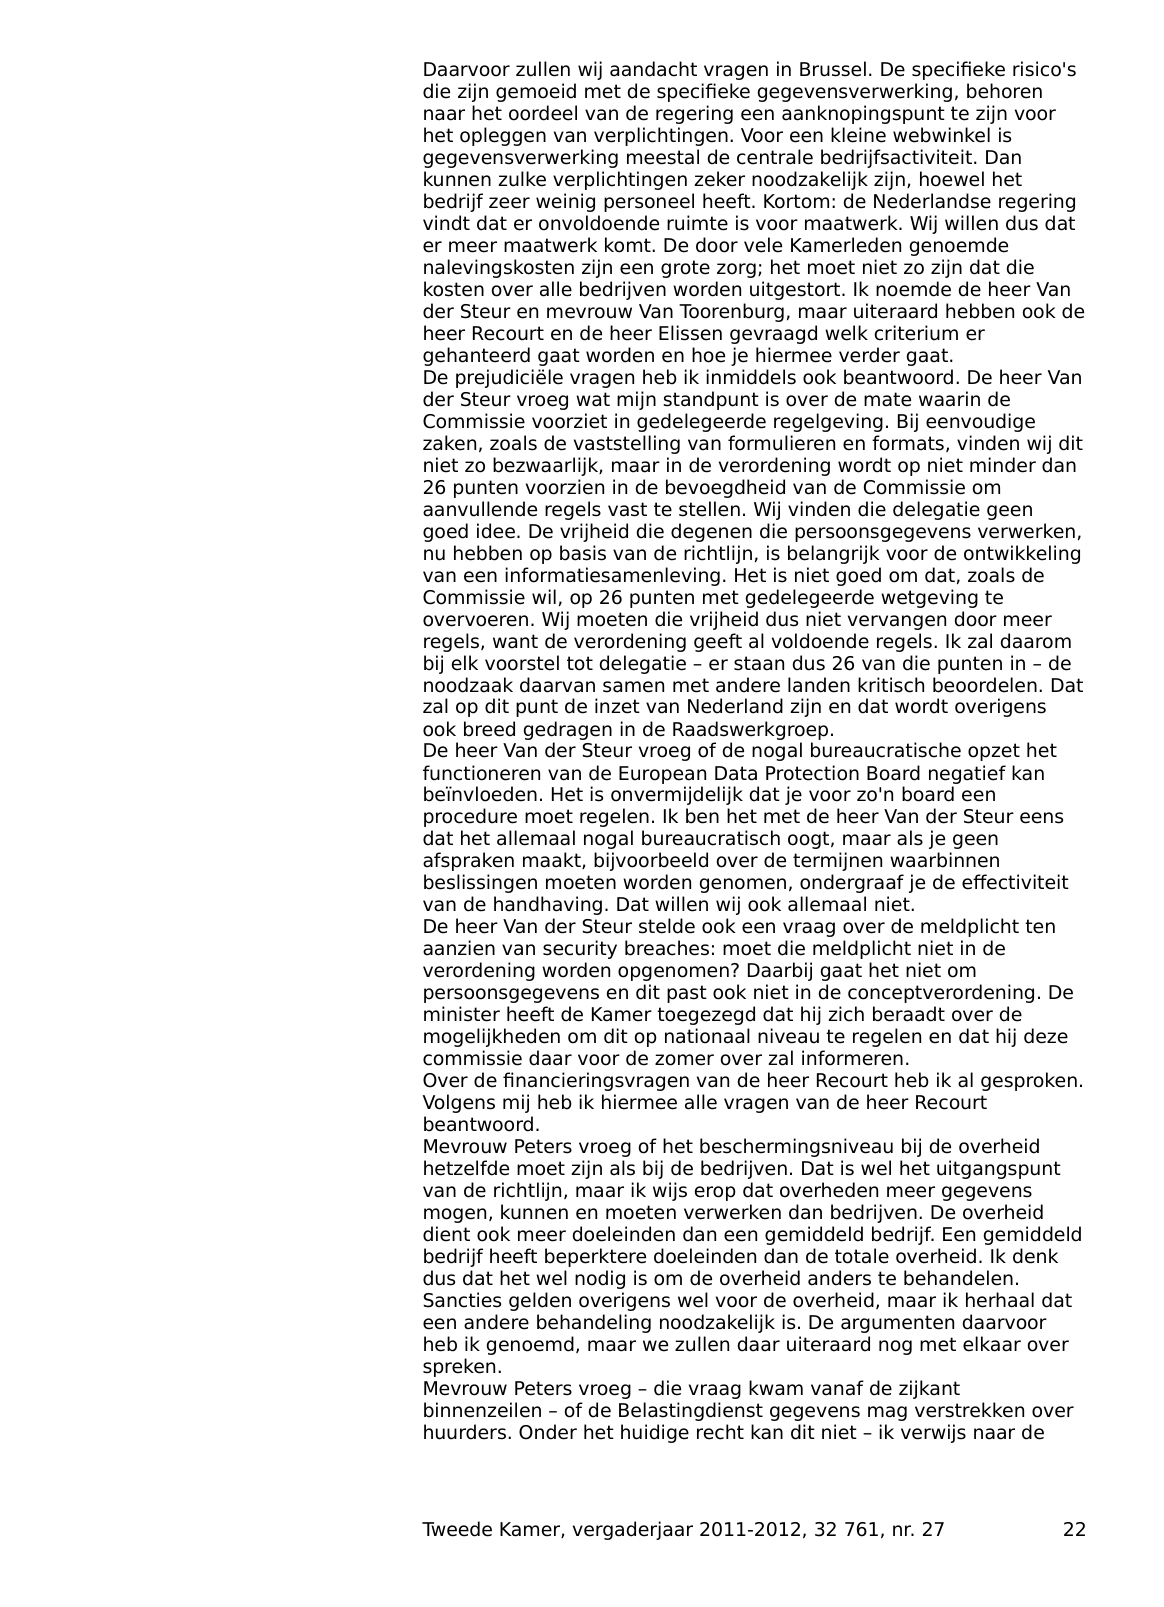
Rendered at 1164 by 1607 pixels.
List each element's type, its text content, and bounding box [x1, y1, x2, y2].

text De heer Van der Steur vroeg of de nogal bureaucratische opzet het functioneren van de European Data Protection Board negatief kan beïnvloeden. Het is onvermijdelijk dat je voor zo'n board een procedure moet regelen. Ik ben het met de heer Van der Steur eens dat het allemaal nogal bureaucratisch oogt, maar als je geen afspraken maakt, bijvoorbeeld over de termijnen waarbinnen beslissingen moeten worden genomen, ondergraaf je de effectiviteit van de handhaving. Dat willen wij ook allemaal niet. [422, 740, 1087, 916]
text Daarvoor zullen wij aandacht vragen in Brussel. De specifieke risico's die zijn gemoeid met de specifieke gegevensverwerking, behoren naar het oordeel van de regering een aanknopingspunt te zijn voor het opleggen van verplichtingen. Voor een kleine webwinkel is gegevensverwerking meestal de centrale bedrijfsactiviteit. Dan kunnen zulke verplichtingen zeker noodzakelijk zijn, hoewel het bedrijf zeer weinig personeel heeft. Kortom: de Nederlandse regering vindt dat er onvoldoende ruimte is voor maatwerk. Wij willen dus dat er meer maatwerk komt. De door vele Kamerleden genoemde nalevingskosten zijn een grote zorg; het moet niet zo zijn dat die kosten over alle bedrijven worden uitgestort. Ik noemde de heer Van der Steur en mevrouw Van Toorenburg, maar uiteraard hebben ook de heer Recourt en de heer Elissen gevraagd welk criterium er gehanteerd gaat worden en hoe je hiermee verder gaat. [422, 59, 1087, 367]
text De prejudiciële vragen heb ik inmiddels ook beantwoord. De heer Van der Steur vroeg wat mijn standpunt is over de mate waarin de Commissie voorziet in gedelegeerde regelgeving. Bij eenvoudige zaken, zoals de vaststelling van formulieren en formats, vinden wij dit niet zo bezwaarlijk, maar in de verordening wordt op niet minder dan 26 punten voorzien in de bevoegdheid van de Commissie om aanvullende regels vast te stellen. Wij vinden die delegatie geen goed idee. De vrijheid die degenen die persoonsgegevens verwerken, nu hebben op basis van de richtlijn, is belangrijk voor de ontwikkeling van een informatiesamenleving. Het is niet goed om dat, zoals de Commissie wil, op 26 punten met gedelegeerde wetgeving te overvoeren. Wij moeten die vrijheid dus niet vervangen door meer regels, want de verordening geeft al voldoende regels. Ik zal daarom bij elk voorstel tot delegatie – er staan dus 26 van die punten in – de noodzaak daarvan samen met andere landen kritisch beoordelen. Dat zal op dit punt de inzet van Nederland zijn en dat wordt overigens ook breed gedragen in de Raadswerkgroep. [422, 367, 1087, 740]
text Mevrouw Peters vroeg – die vraag kwam vanaf de zijkant binnenzeilen – of de Belastingdienst gegevens mag verstrekken over huurders. Onder het huidige recht kan dit niet – ik verwijs naar de [422, 1378, 1087, 1444]
text Over de financieringsvragen van de heer Recourt heb ik al gesproken. Volgens mij heb ik hiermee alle vragen van de heer Recourt beantwoord. [422, 1070, 1087, 1136]
text De heer Van der Steur stelde ook een vraag over de meldplicht ten aanzien van security breaches: moet die meldplicht niet in de verordening worden opgenomen? Daarbij gaat het niet om persoonsgegevens en dit past ook niet in de conceptverordening. De minister heeft de Kamer toegezegd dat hij zich beraadt over de mogelijkheden om dit op nationaal niveau te regelen en dat hij deze commissie daar voor de zomer over zal informeren. [422, 916, 1087, 1070]
text Mevrouw Peters vroeg of het beschermingsniveau bij de overheid hetzelfde moet zijn als bij de bedrijven. Dat is wel het uitgangspunt van de richtlijn, maar ik wijs erop dat overheden meer gegevens mogen, kunnen en moeten verwerken dan bedrijven. De overheid dient ook meer doeleinden dan een gemiddeld bedrijf. Een gemiddeld bedrijf heeft beperktere doeleinden dan de totale overheid. Ik denk dus dat het wel nodig is om de overheid anders te behandelen. Sancties gelden overigens wel voor de overheid, maar ik herhaal dat een andere behandeling noodzakelijk is. De argumenten daarvoor heb ik genoemd, maar we zullen daar uiteraard nog met elkaar over spreken. [422, 1136, 1087, 1378]
